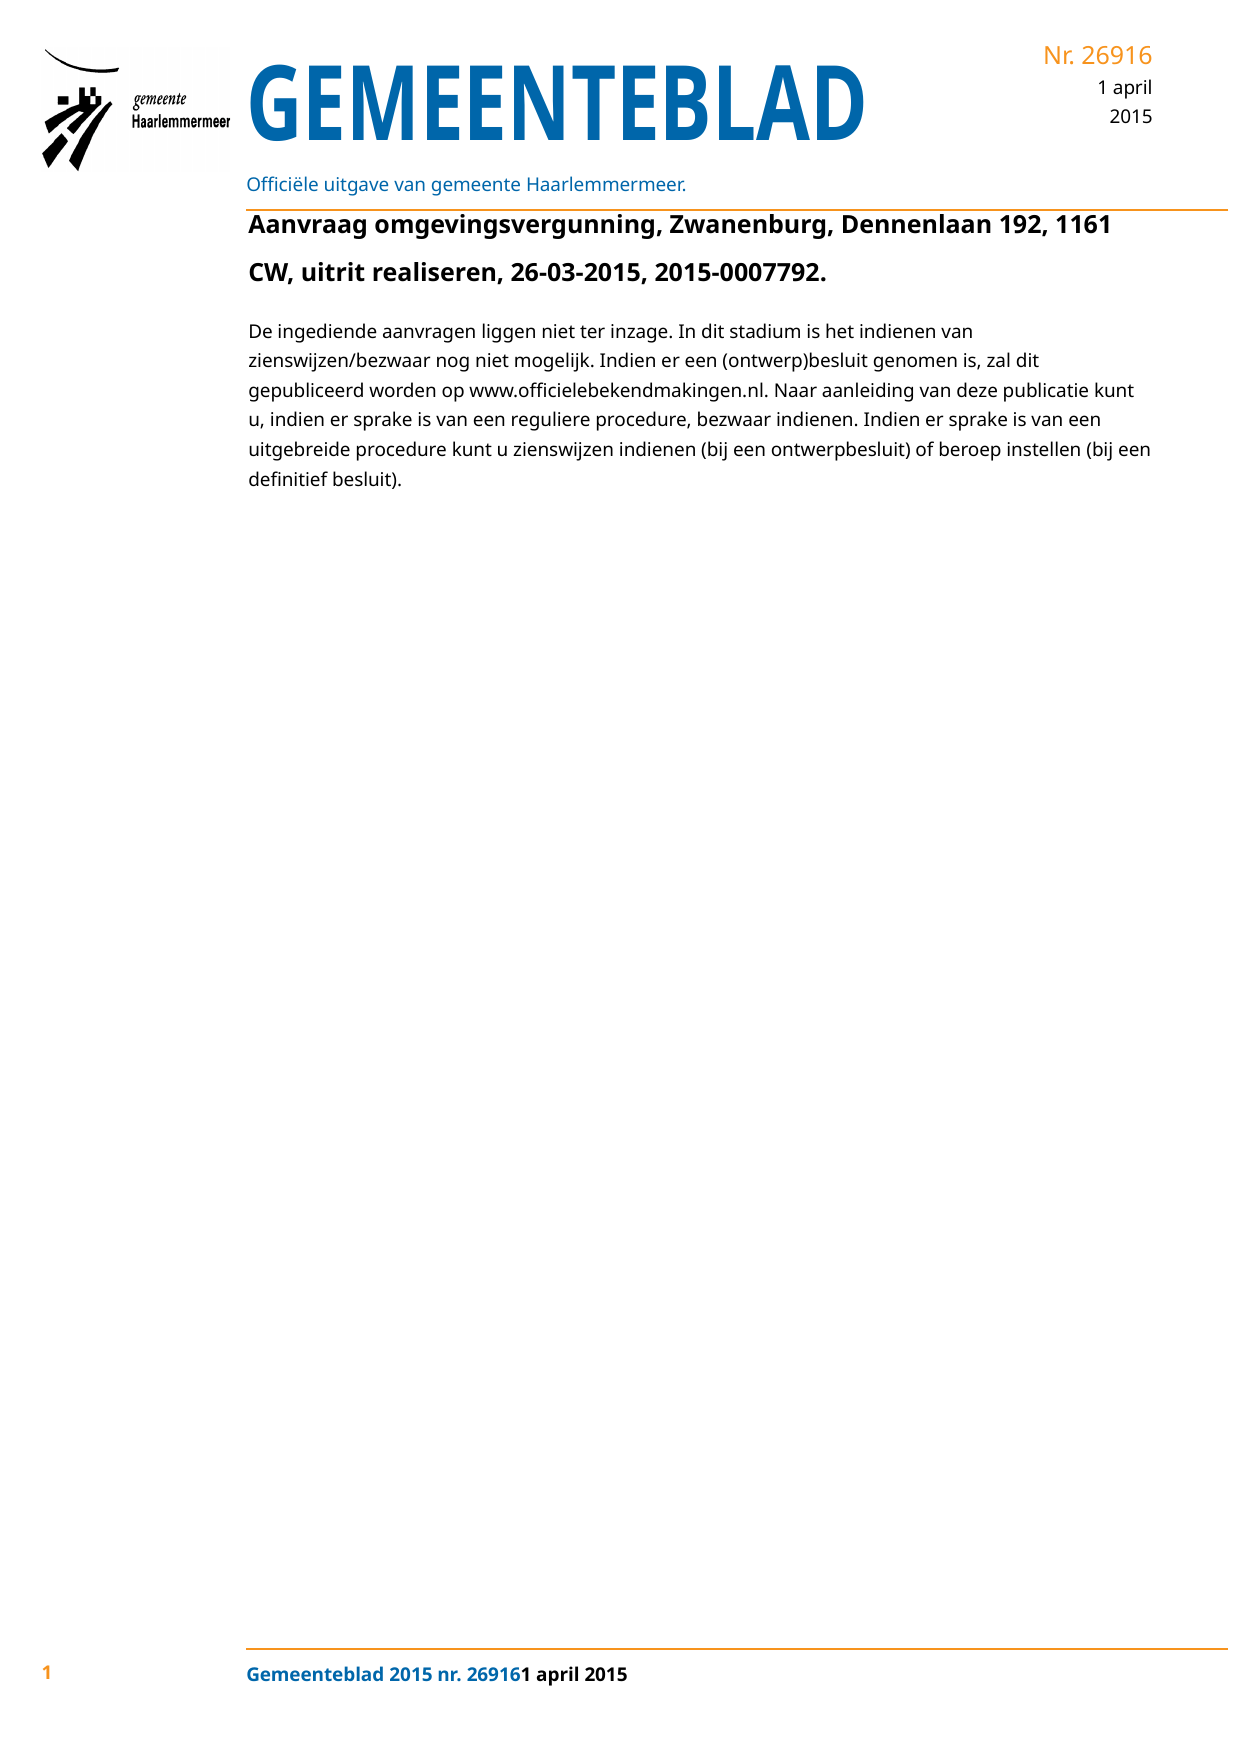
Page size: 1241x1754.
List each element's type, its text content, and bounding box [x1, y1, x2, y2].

text Aanvraag omgevingsvergunning, Zwanenburg, Dennenlaan 192, 1161 CW, uitrit realiseren, 26-03-2015, 2015-0007792. [248, 211, 1152, 288]
picture [41, 47, 231, 172]
text De ingediende aanvragen liggen niet ter inzage. In dit stadium is het indienen van zienswijzen/bezwaar nog niet mogelijk. Indien er een (ontwerp)besluit genomen is, zal dit gepubliceerd worden op www.officielebekendmakingen.nl. Naar aanleiding van deze publicatie kunt u, indien er sprake is van een reguliere procedure, bezwaar indienen. Indien er sprake is van een uitgebreide procedure kunt u zienswijzen indienen (bij een ontwerpbesluit) of beroep instellen (bij een definitief besluit). [248, 318, 1152, 492]
